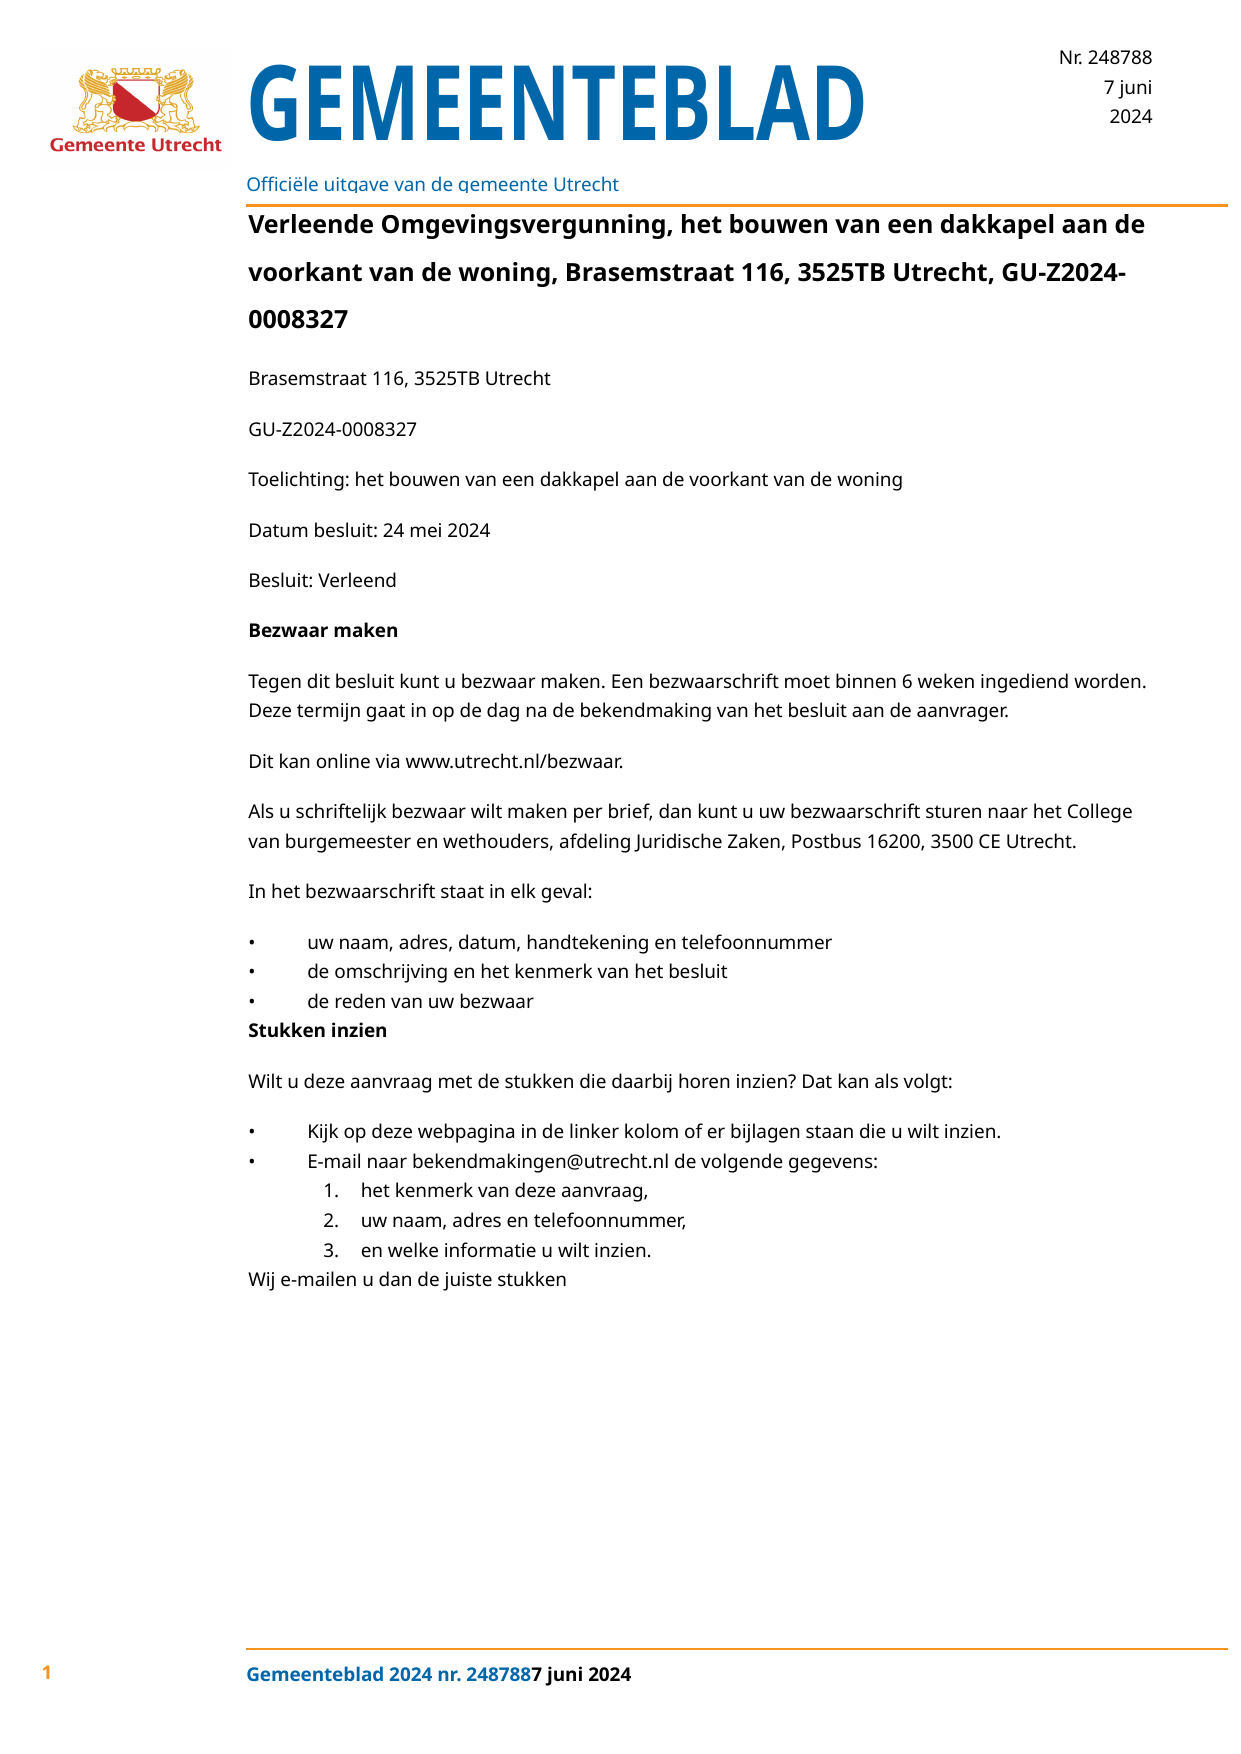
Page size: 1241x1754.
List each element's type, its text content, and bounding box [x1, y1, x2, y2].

text GU-Z2024-0008327 [248, 416, 1152, 442]
text Verleende Omgevingsvergunning, het bouwen van een dakkapel aan de voorkant van de woning, Brasemstraat 116, 3525TB Utrecht, GU-Z2024-0008327 [248, 207, 1152, 336]
list en welke informatie u wilt inzien. [323, 1237, 1152, 1262]
list uw naam, adres, datum, handtekening en telefoonnummer [248, 929, 1152, 954]
text Brasemstraat 116, 3525TB Utrecht [248, 366, 1152, 391]
list de reden van uw bezwaar [248, 988, 1152, 1014]
text Wilt u deze aanvraag met de stukken die daarbij horen inzien? Dat kan als volgt: [248, 1068, 1152, 1094]
text Datum besluit: 24 mei 2024 [248, 517, 1152, 542]
text Wij e-mailen u dan de juiste stukken [248, 1266, 1152, 1292]
list de omschrijving en het kenmerk van het besluit [248, 958, 1152, 984]
list Kijk op deze webpagina in de linker kolom of er bijlagen staan die u wilt inzien. [248, 1118, 1152, 1144]
text Bezwaar maken [248, 618, 1152, 643]
text Tegen dit besluit kunt u bezwaar maken. Een bezwaarschrift moet binnen 6 weken ingediend worden. Deze termijn gaat in op de dag na de bekendmaking van het besluit aan de aanvrager. [248, 668, 1152, 723]
picture [41, 47, 231, 172]
text Toelichting: het bouwen van een dakkapel aan de voorkant van de woning [248, 466, 1152, 492]
list E-mail naar bekendmakingen@utrecht.nl de volgende gegevens: [248, 1148, 1152, 1174]
text Besluit: Verleend [248, 567, 1152, 593]
list het kenmerk van deze aanvraag, [323, 1178, 1152, 1203]
text Als u schriftelijk bezwaar wilt maken per brief, dan kunt u uw bezwaarschrift sturen naar het College van burgemeester en wethouders, afdeling Juridische Zaken, Postbus 16200, 3500 CE Utrecht. [248, 798, 1152, 854]
text Dit kan online via www.utrecht.nl/bezwaar. [248, 748, 1152, 774]
list uw naam, adres en telefoonnummer, [323, 1207, 1152, 1233]
text Stukken inzien [248, 1018, 1152, 1043]
text In het bezwaarschrift staat in elk geval: [248, 878, 1152, 904]
